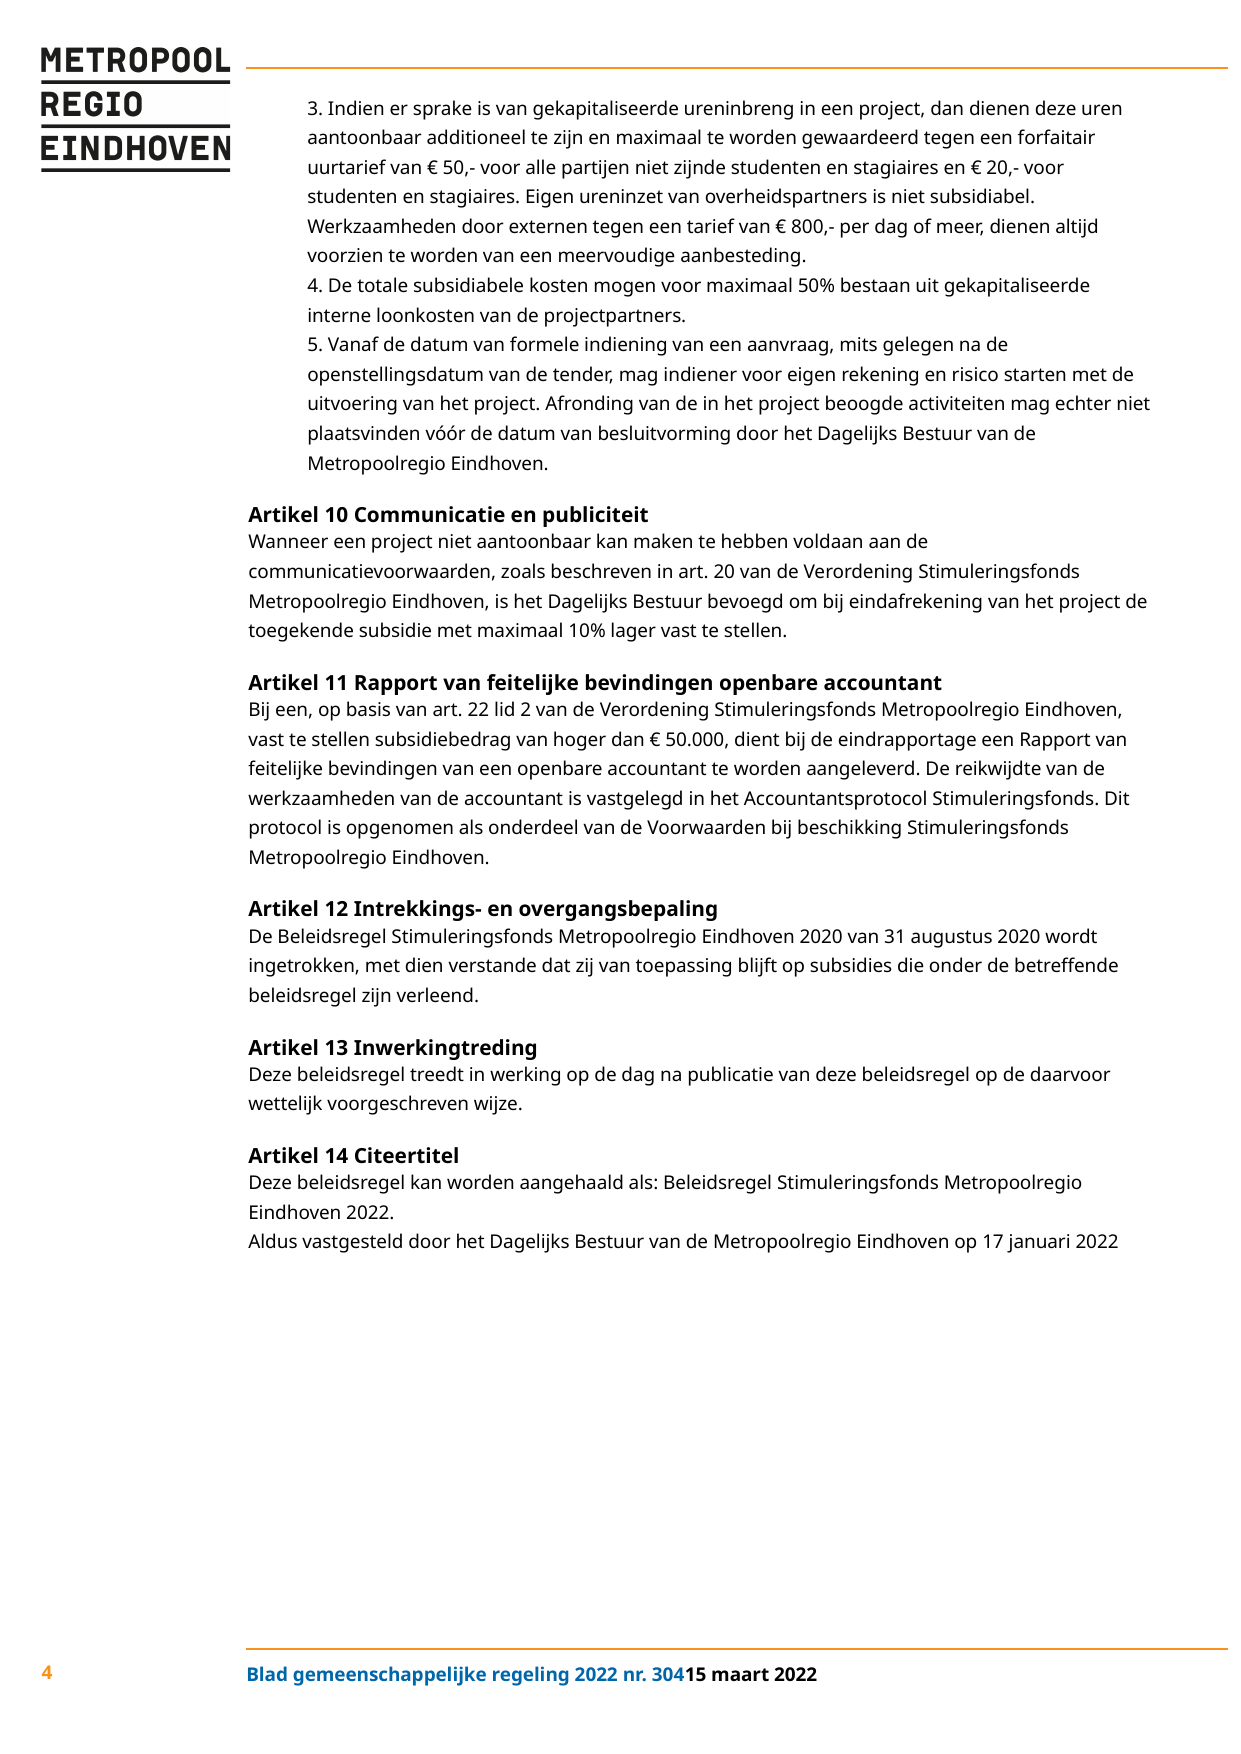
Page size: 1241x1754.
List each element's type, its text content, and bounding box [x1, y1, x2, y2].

text Artikel 12 Intrekkings- en overgangsbepaling [248, 894, 1152, 923]
text Artikel 10 Communicatie en publiciteit [248, 500, 1152, 529]
text Deze beleidsregel treedt in werking op de dag na publicatie van deze beleidsregel op de daarvoor wettelijk voorgeschreven wijze. [248, 1061, 1152, 1116]
text Artikel 13 Inwerkingtreding [248, 1033, 1152, 1061]
picture [41, 47, 231, 172]
text Artikel 14 Citeertitel [248, 1141, 1152, 1169]
list 4. De totale subsidiabele kosten mogen voor maximaal 50% bestaan uit gekapitaliseerde interne loonkosten van de projectpartners. [248, 272, 1152, 328]
list 5. Vanaf de datum van formele indiening van een aanvraag, mits gelegen na de openstellingsdatum van de tender, mag indiener voor eigen rekening en risico starten met de uitvoering van het project. Afronding van de in het project beoogde activiteiten mag echter niet plaatsvinden vóór de datum van besluitvorming door het Dagelijks Bestuur van de Metropoolregio Eindhoven. [248, 331, 1152, 476]
text Aldus vastgesteld door het Dagelijks Bestuur van de Metropoolregio Eindhoven op 17 januari 2022 [248, 1229, 1152, 1254]
text Artikel 11 Rapport van feitelijke bevindingen openbare accountant [248, 668, 1152, 696]
text De Beleidsregel Stimuleringsfonds Metropoolregio Eindhoven 2020 van 31 augustus 2020 wordt ingetrokken, met dien verstande dat zij van toepassing blijft op subsidies die onder de betreffende beleidsregel zijn verleend. [248, 923, 1152, 1008]
list 3. Indien er sprake is van gekapitaliseerde ureninbreng in een project, dan dienen deze uren aantoonbaar additioneel te zijn en maximaal te worden gewaardeerd tegen een forfaitair uurtarief van € 50,- voor alle partijen niet zijnde studenten en stagiaires en € 20,- voor studenten en stagiaires. Eigen ureninzet van overheidspartners is niet subsidiabel. Werkzaamheden door externen tegen een tarief van € 800,- per dag of meer, dienen altijd voorzien te worden van een meervoudige aanbesteding. [248, 95, 1152, 268]
text Bij een, op basis van art. 22 lid 2 van de Verordening Stimuleringsfonds Metropoolregio Eindhoven, vast te stellen subsidiebedrag van hoger dan € 50.000, dient bij de eindrapportage een Rapport van feitelijke bevindingen van een openbare accountant te worden aangeleverd. De reikwijdte van de werkzaamheden van de accountant is vastgelegd in het Accountantsprotocol Stimuleringsfonds. Dit protocol is opgenomen als onderdeel van de Voorwaarden bij beschikking Stimuleringsfonds Metropoolregio Eindhoven. [248, 696, 1152, 870]
text Wanneer een project niet aantoonbaar kan maken te hebben voldaan aan de communicatievoorwaarden, zoals beschreven in art. 20 van de Verordening Stimuleringsfonds Metropoolregio Eindhoven, is het Dagelijks Bestuur bevoegd om bij eindafrekening van het project de toegekende subsidie met maximaal 10% lager vast te stellen. [248, 529, 1152, 643]
text Deze beleidsregel kan worden aangehaald als: Beleidsregel Stimuleringsfonds Metropoolregio Eindhoven 2022. [248, 1169, 1152, 1225]
